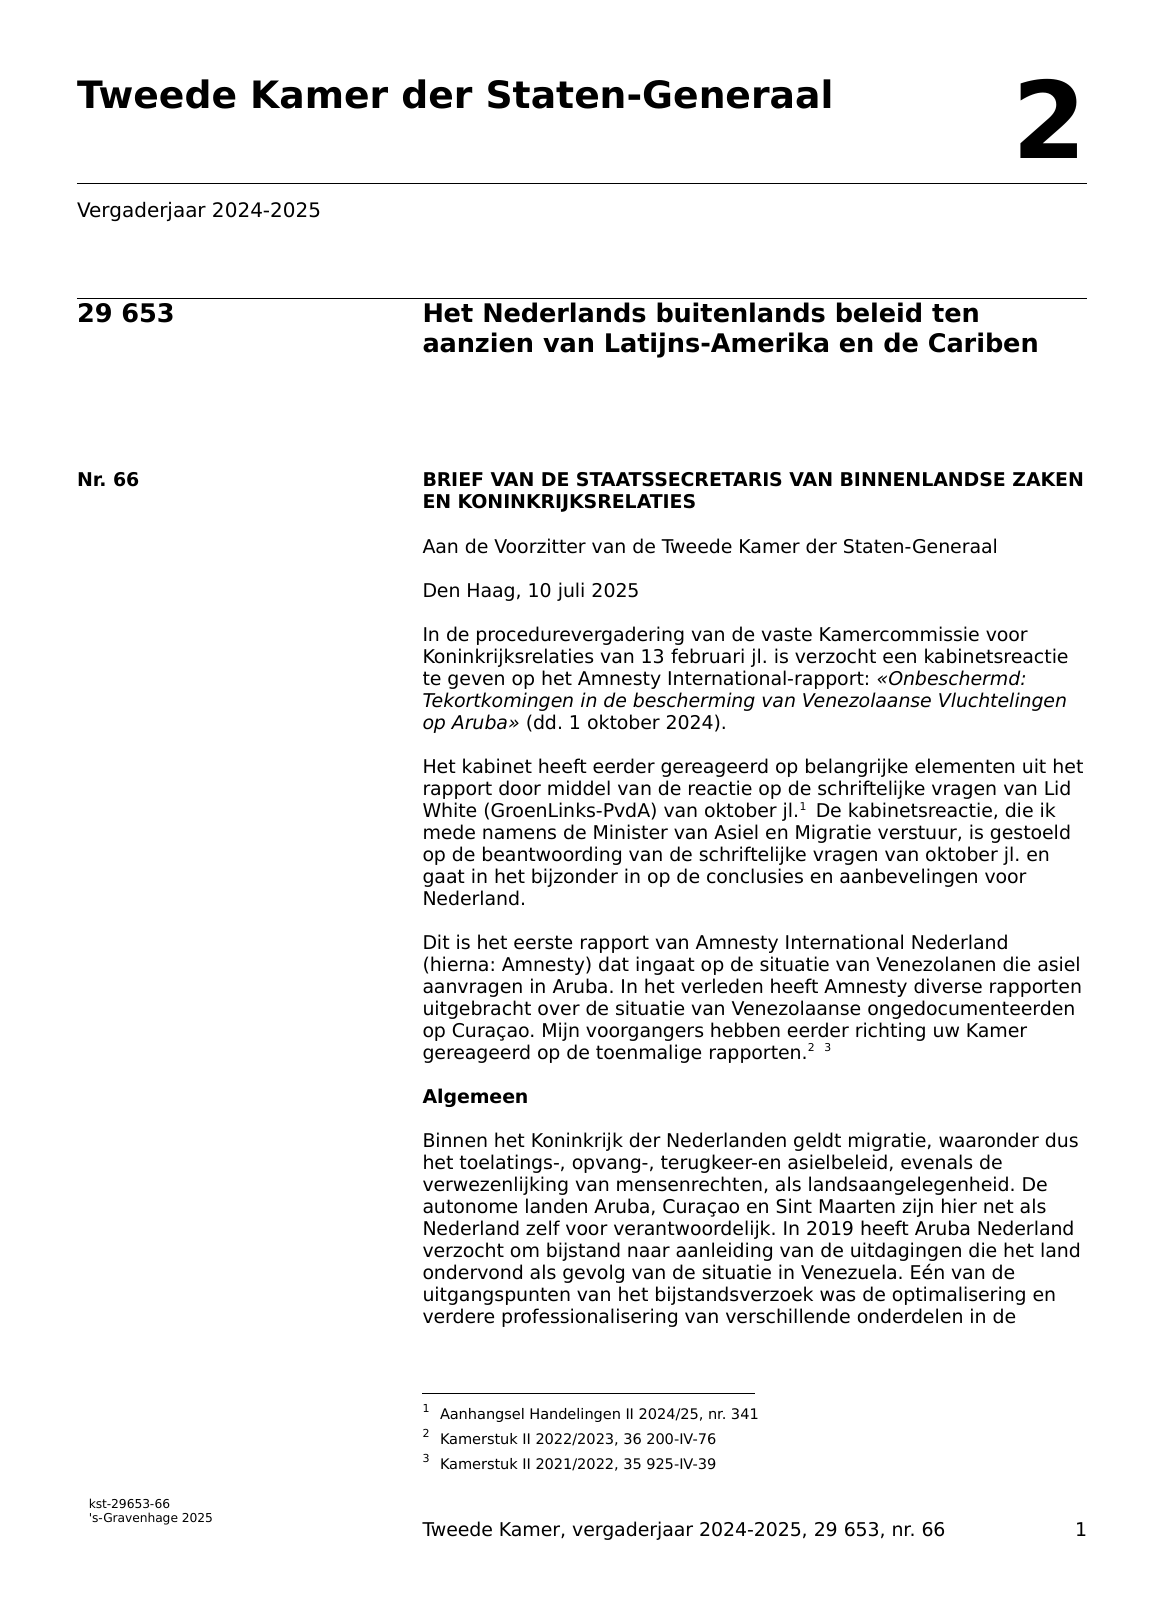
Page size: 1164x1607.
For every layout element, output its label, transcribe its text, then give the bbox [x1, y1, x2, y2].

table_cell Vergaderjaar 2024-2025 [77, 184, 1087, 298]
text Aanhangsel Handelingen II 2024/25, nr. 341 [422, 1402, 1087, 1424]
text 's-Gravenhage 2025 [88, 1511, 323, 1525]
text Kamerstuk II 2021/2022, 35 925-IV-39 [422, 1452, 1087, 1474]
text Dit is het eerste rapport van Amnesty International Nederland (hierna: Amnesty) dat ingaat op de situatie van Venezolanen die asiel aanvragen in Aruba. In het verleden heeft Amnesty diverse rapporten uitgebracht over de situatie van Venezolaanse ongedocumenteerden op Curaçao. Mijn voorgangers hebben eerder richting uw Kamer gereageerd op de toenmalige rapporten. [422, 932, 1087, 1064]
text Het kabinet heeft eerder gereageerd op belangrijke elementen uit het rapport door middel van de reactie op de schriftelijke vragen van Lid White (GroenLinks-PvdA) van oktober jl. De kabinetsreactie, die ik mede namens de Minister van Asiel en Migratie verstuur, is gestoeld op de beantwoording van de schriftelijke vragen van oktober jl. en gaat in het bijzonder in op de conclusies en aanbevelingen voor Nederland. [422, 756, 1087, 910]
text Aan de Voorzitter van de Tweede Kamer der Staten-Generaal [422, 536, 1087, 557]
text Binnen het Koninkrijk der Nederlanden geldt migratie, waaronder dus het toelatings-, opvang-, terugkeer-en asielbeleid, evenals de verwezenlijking van mensenrechten, als landsaangelegenheid. De autonome landen Aruba, Curaçao en Sint Maarten zijn hier net als Nederland zelf voor verantwoordelijk. In 2019 heeft Aruba Nederland verzocht om bijstand naar aanleiding van de uitdagingen die het land ondervond als gevolg van de situatie in Venezuela. Eén van de uitgangspunten van het bijstandsverzoek was de optimalisering en verdere professionalisering van verschillende onderdelen in de [422, 1130, 1087, 1328]
subtitle 29 653 Het Nederlands buitenlands beleid ten aanzien van Latijns-Amerika en de Cariben [77, 299, 1087, 358]
text In de procedurevergadering van de vaste Kamercommissie voor Koninkrijksrelaties van 13 februari jl. is verzocht een kabinetsreactie te geven op het Amnesty International-rapport: «Onbeschermd: Tekortkomingen in de bescherming van Venezolaanse Vluchtelingen op Aruba» (dd. 1 oktober 2024). [422, 624, 1087, 734]
table_header Tweede Kamer der Staten-Generaal [77, 59, 886, 183]
subtitle Algemeen [422, 1086, 1087, 1108]
text kst-29653-66 [88, 1497, 323, 1511]
subtitle Nr. 66 BRIEF VAN DE STAATSSECRETARIS VAN BINNENLANDSE ZAKEN EN KONINKRIJKSRELATIES [77, 469, 1087, 513]
text Kamerstuk II 2022/2023, 36 200-IV-76 [422, 1427, 1087, 1449]
text Den Haag, 10 juli 2025 [422, 580, 1087, 602]
table_header 2 [886, 59, 1087, 183]
